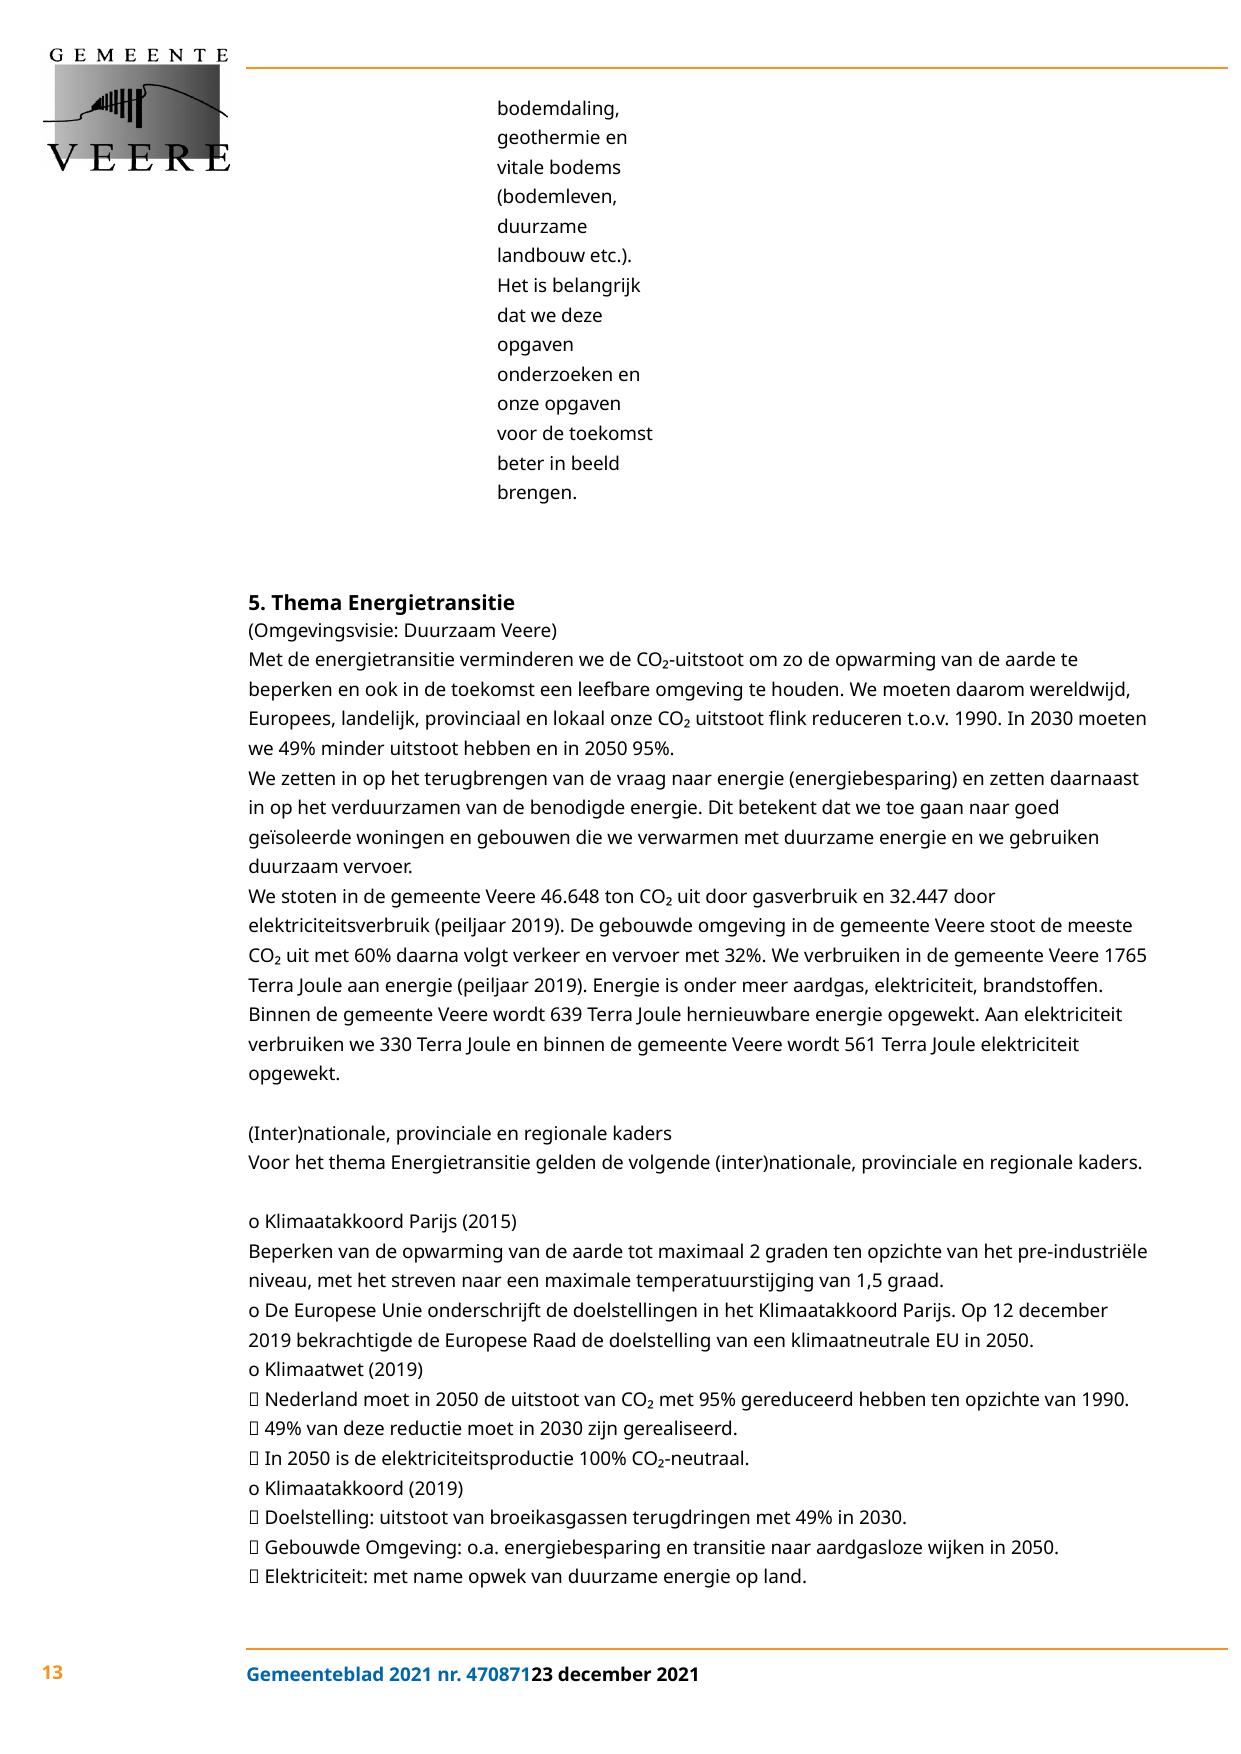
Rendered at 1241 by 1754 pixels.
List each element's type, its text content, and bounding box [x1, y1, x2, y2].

table_cell [1027, 95, 1152, 505]
text  Doelstelling: uitstoot van broeikasgassen terugdringen met 49% in 2030. [248, 1504, 1152, 1530]
text  Nederland moet in 2050 de uitstoot van CO₂ met 95% gereduceerd hebben ten opzichte van 1990. [248, 1386, 1152, 1412]
text (Omgevingsvisie: Duurzaam Veere) [248, 617, 1152, 642]
text Met de energietransitie verminderen we de CO₂-uitstoot om zo de opwarming van de aarde te beperken en ook in de toekomst een leefbare omgeving te houden. We moeten daarom wereldwijd, Europees, landelijk, provinciaal en lokaal onze CO₂ uitstoot flink reduceren t.o.v. 1990. In 2030 moeten we 49% minder uitstoot hebben en in 2050 95%. [248, 646, 1152, 761]
table_cell [778, 95, 903, 505]
text o Klimaatakkoord (2019) [248, 1475, 1152, 1500]
text Beperken van de opwarming van de aarde tot maximaal 2 graden ten opzichte van het pre-industriële niveau, met het streven naar een maximale temperatuurstijging van 1,5 graad. [248, 1238, 1152, 1293]
text We zetten in op het terugbrengen van de vraag naar energie (energiebesparing) en zetten daarnaast in op het verduurzamen van de benodigde energie. Dit betekent dat we toe gaan naar goed geïsoleerde woningen en gebouwen die we verwarmen met duurzame energie en we gebruiken duurzaam vervoer. [248, 765, 1152, 879]
picture [41, 47, 231, 172]
text  49% van deze reductie moet in 2030 zijn gerealiseerd. [248, 1416, 1152, 1441]
table_cell [248, 95, 372, 505]
text o Klimaatwet (2019) [248, 1356, 1152, 1382]
text  Gebouwde Omgeving: o.a. energiebesparing en transitie naar aardgasloze wijken in 2050. [248, 1534, 1152, 1559]
text (Inter)nationale, provinciale en regionale kaders [248, 1120, 1152, 1145]
table_cell bodemdaling, geothermie en vitale bodems (bodemleven, duurzame landbouw etc.). Het is belangrijk dat we deze opgaven onderzoeken en onze opgaven voor de toekomst beter in beeld brengen. [497, 95, 654, 505]
text o Klimaatakkoord Parijs (2015) [248, 1208, 1152, 1234]
text We stoten in de gemeente Veere 46.648 ton CO₂ uit door gasverbruik en 32.447 door elektriciteitsverbruik (peiljaar 2019). De gebouwde omgeving in de gemeente Veere stoot de meeste CO₂ uit met 60% daarna volgt verkeer en vervoer met 32%. We verbruiken in de gemeente Veere 1765 Terra Joule aan energie (peiljaar 2019). Energie is onder meer aardgas, elektriciteit, brandstoffen. Binnen de gemeente Veere wordt 639 Terra Joule hernieuwbare energie opgewekt. Aan elektriciteit verbruiken we 330 Terra Joule en binnen de gemeente Veere wordt 561 Terra Joule elektriciteit opgewekt. [248, 883, 1152, 1086]
text Voor het thema Energietransitie gelden de volgende (inter)nationale, provinciale en regionale kaders. [248, 1149, 1152, 1175]
table_cell [373, 95, 497, 505]
table_cell [903, 95, 1027, 505]
text  In 2050 is de elektriciteitsproductie 100% CO₂-neutraal. [248, 1445, 1152, 1471]
table_cell [654, 95, 778, 505]
text  Elektriciteit: met name opwek van duurzame energie op land. [248, 1563, 1152, 1589]
text o De Europese Unie onderschrijft de doelstellingen in het Klimaatakkoord Parijs. Op 12 december 2019 bekrachtigde de Europese Raad de doelstelling van een klimaatneutrale EU in 2050. [248, 1297, 1152, 1352]
text 5. Thema Energietransitie [248, 588, 1152, 617]
